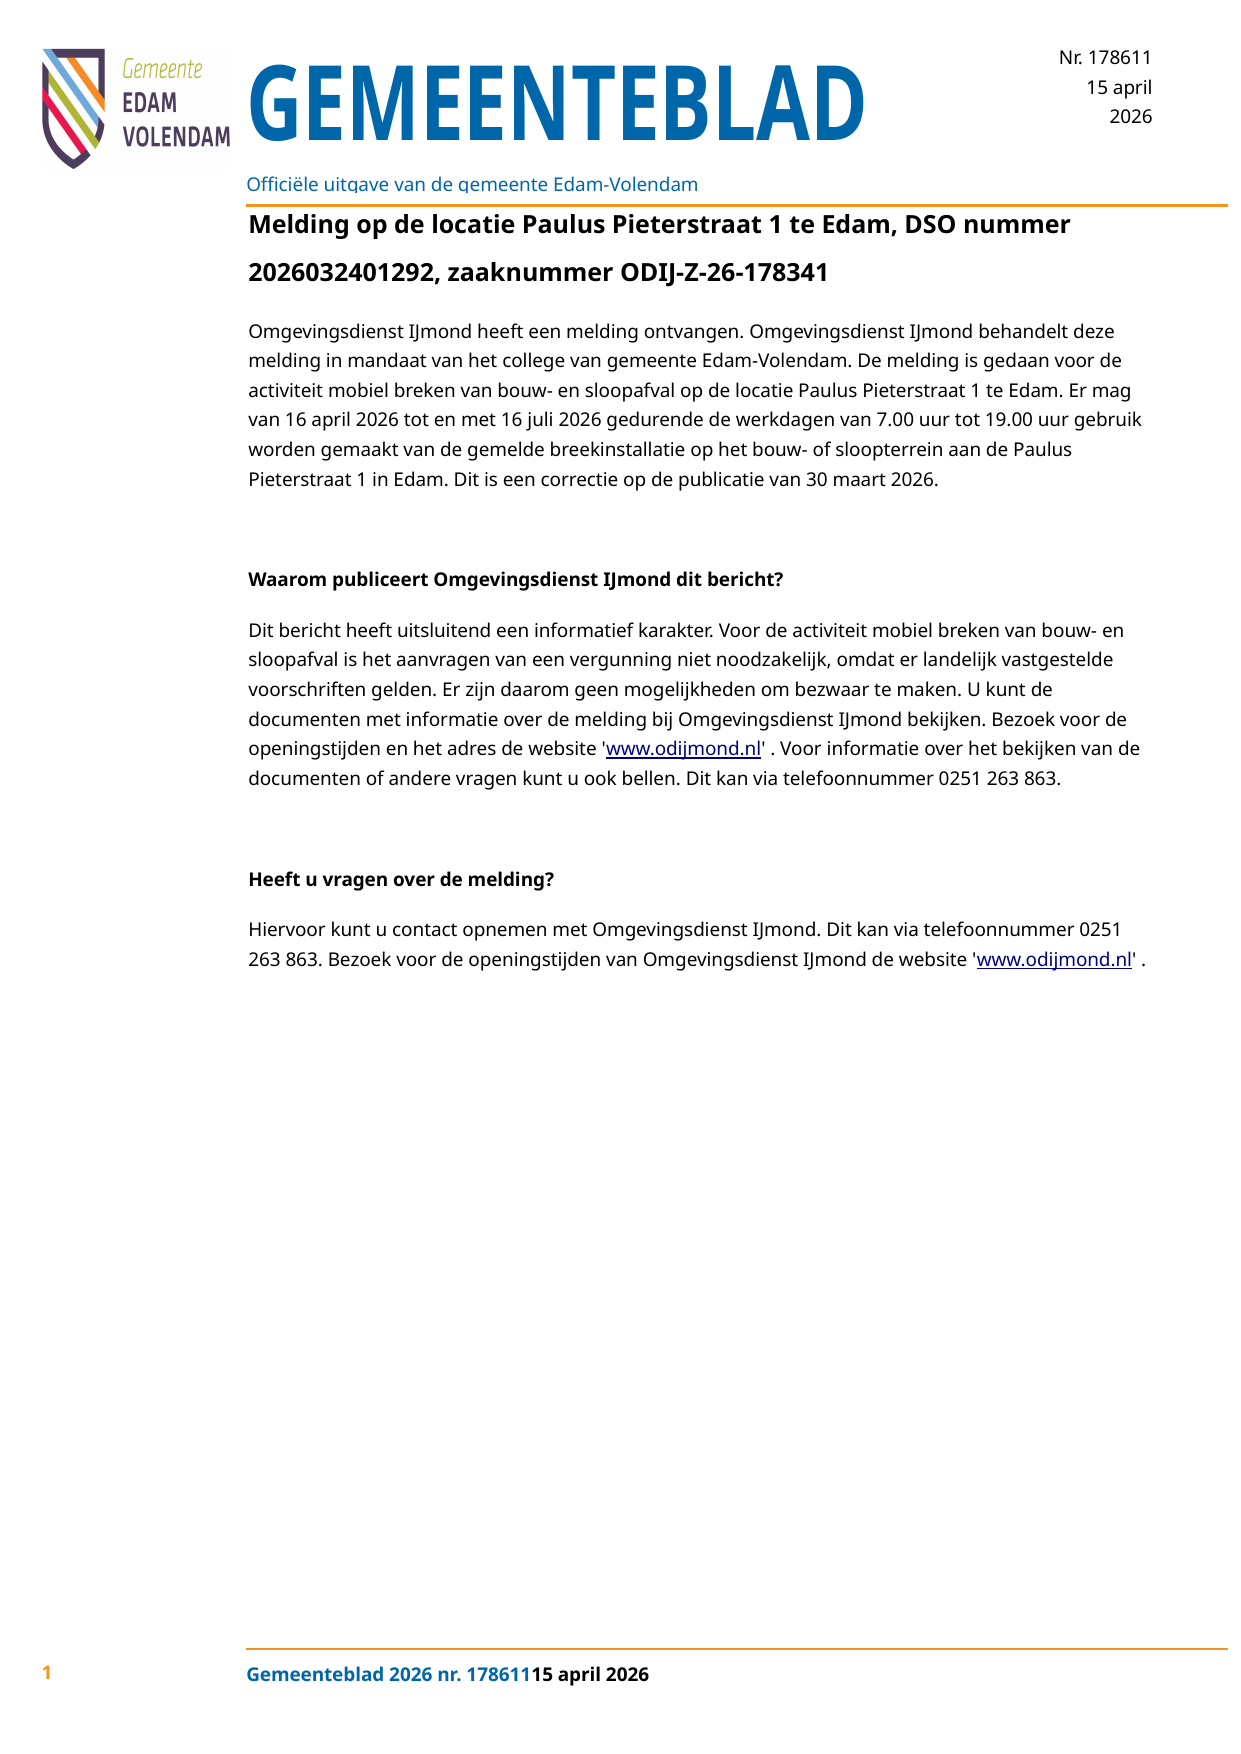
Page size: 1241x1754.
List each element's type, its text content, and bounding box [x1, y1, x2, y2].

text Waarom publiceert Omgevingsdienst IJmond dit bericht? [248, 567, 1152, 592]
text Dit bericht heeft uitsluitend een informatief karakter. Voor de activiteit mobiel breken van bouw- en sloopafval is het aanvragen van een vergunning niet noodzakelijk, omdat er landelijk vastgestelde voorschriften gelden. Er zijn daarom geen mogelijkheden om bezwaar te maken. U kunt de documenten met informatie over de melding bij Omgevingsdienst IJmond bekijken. Bezoek voor de openingstijden en het adres de website 'www.odijmond.nl' . Voor informatie over het bekijken van de documenten of andere vragen kunt u ook bellen. Dit kan via telefoonnummer 0251 263 863. [248, 617, 1152, 791]
text Heeft u vragen over de melding? [248, 866, 1152, 892]
text Melding op de locatie Paulus Pieterstraat 1 te Edam, DSO nummer 2026032401292, zaaknummer ODIJ-Z-26-178341 [248, 207, 1152, 288]
text Hiervoor kunt u contact opnemen met Omgevingsdienst IJmond. Dit kan via telefoonnummer 0251 263 863. Bezoek voor de openingstijden van Omgevingsdienst IJmond de website 'www.odijmond.nl' . [248, 916, 1152, 972]
text Omgevingsdienst IJmond heeft een melding ontvangen. Omgevingsdienst IJmond behandelt deze melding in mandaat van het college van gemeente Edam-Volendam. De melding is gedaan voor de activiteit mobiel breken van bouw- en sloopafval op de locatie Paulus Pieterstraat 1 te Edam. Er mag van 16 april 2026 tot en met 16 juli 2026 gedurende de werkdagen van 7.00 uur tot 19.00 uur gebruik worden gemaakt van de gemelde breekinstallatie op het bouw- of sloopterrein aan de Paulus Pieterstraat 1 in Edam. Dit is een correctie op de publicatie van 30 maart 2026. [248, 318, 1152, 492]
picture [41, 47, 231, 172]
